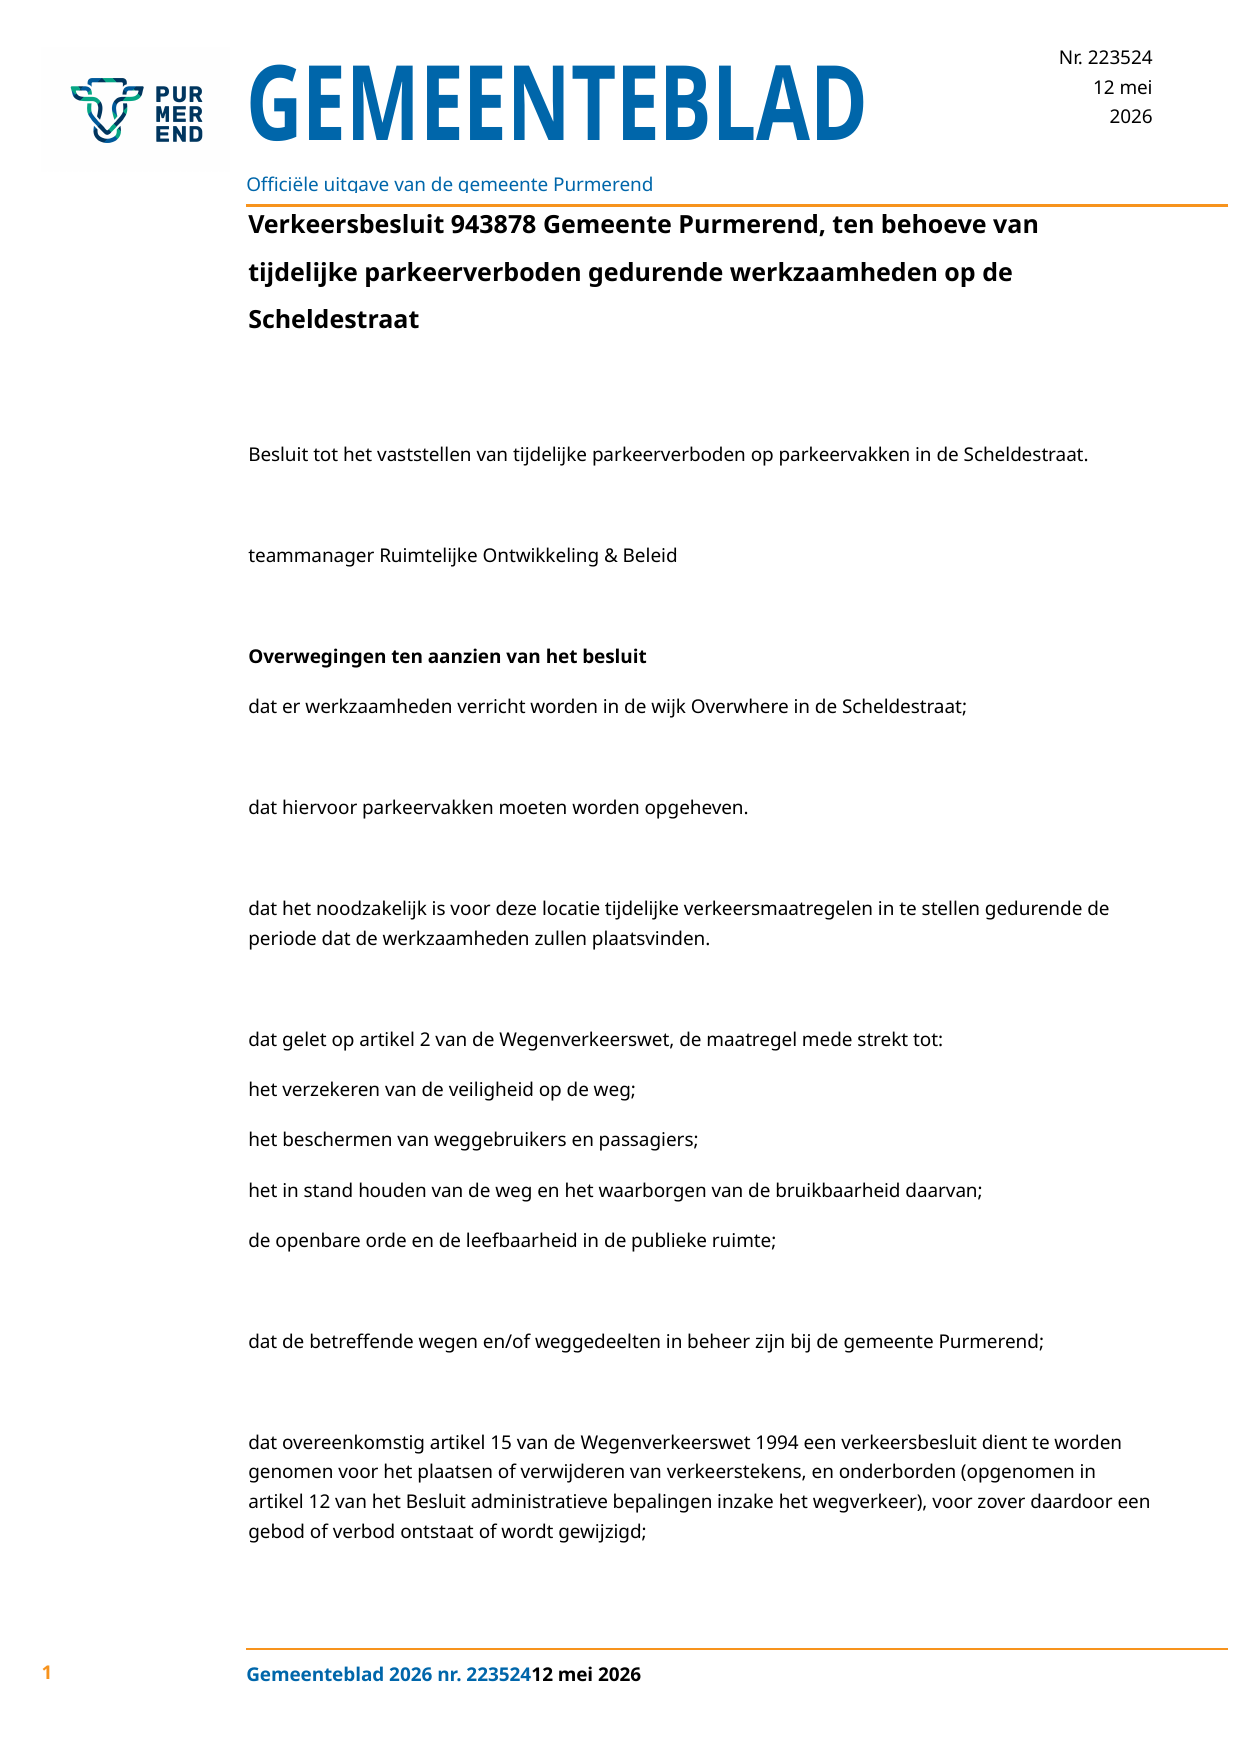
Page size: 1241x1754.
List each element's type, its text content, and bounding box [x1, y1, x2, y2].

text Verkeersbesluit 943878 Gemeente Purmerend, ten behoeve van tijdelijke parkeerverboden gedurende werkzaamheden op de Scheldestraat [248, 207, 1152, 336]
text dat het noodzakelijk is voor deze locatie tijdelijke verkeersmaatregelen in te stellen gedurende de periode dat de werkzaamheden zullen plaatsvinden. [248, 895, 1152, 951]
text Besluit tot het vaststellen van tijdelijke parkeerverboden op parkeervakken in de Scheldestraat. [248, 442, 1152, 467]
text dat gelet op artikel 2 van de Wegenverkeerswet, de maatregel mede strekt tot: [248, 1026, 1152, 1052]
text het beschermen van weggebruikers en passagiers; [248, 1127, 1152, 1152]
text dat overeenkomstig artikel 15 van de Wegenverkeerswet 1994 een verkeersbesluit dient te worden genomen voor het plaatsen of verwijderen van verkeerstekens, en onderborden (opgenomen in artikel 12 van het Besluit administratieve bepalingen inzake het wegverkeer), voor zover daardoor een gebod of verbod ontstaat of wordt gewijzigd; [248, 1429, 1152, 1544]
text dat de betreffende wegen en/of weggedeelten in beheer zijn bij de gemeente Purmerend; [248, 1328, 1152, 1354]
text teammanager Ruimtelijke Ontwikkeling & Beleid [248, 542, 1152, 568]
text Overwegingen ten aanzien van het besluit [248, 643, 1152, 669]
text de openbare orde en de leefbaarheid in de publieke ruimte; [248, 1227, 1152, 1253]
text dat hiervoor parkeervakken moeten worden opgeheven. [248, 794, 1152, 820]
picture [41, 47, 231, 172]
text het in stand houden van de weg en het waarborgen van de bruikbaarheid daarvan; [248, 1177, 1152, 1203]
text het verzekeren van de veiligheid op de weg; [248, 1076, 1152, 1102]
text dat er werkzaamheden verricht worden in de wijk Overwhere in de Scheldestraat; [248, 694, 1152, 719]
